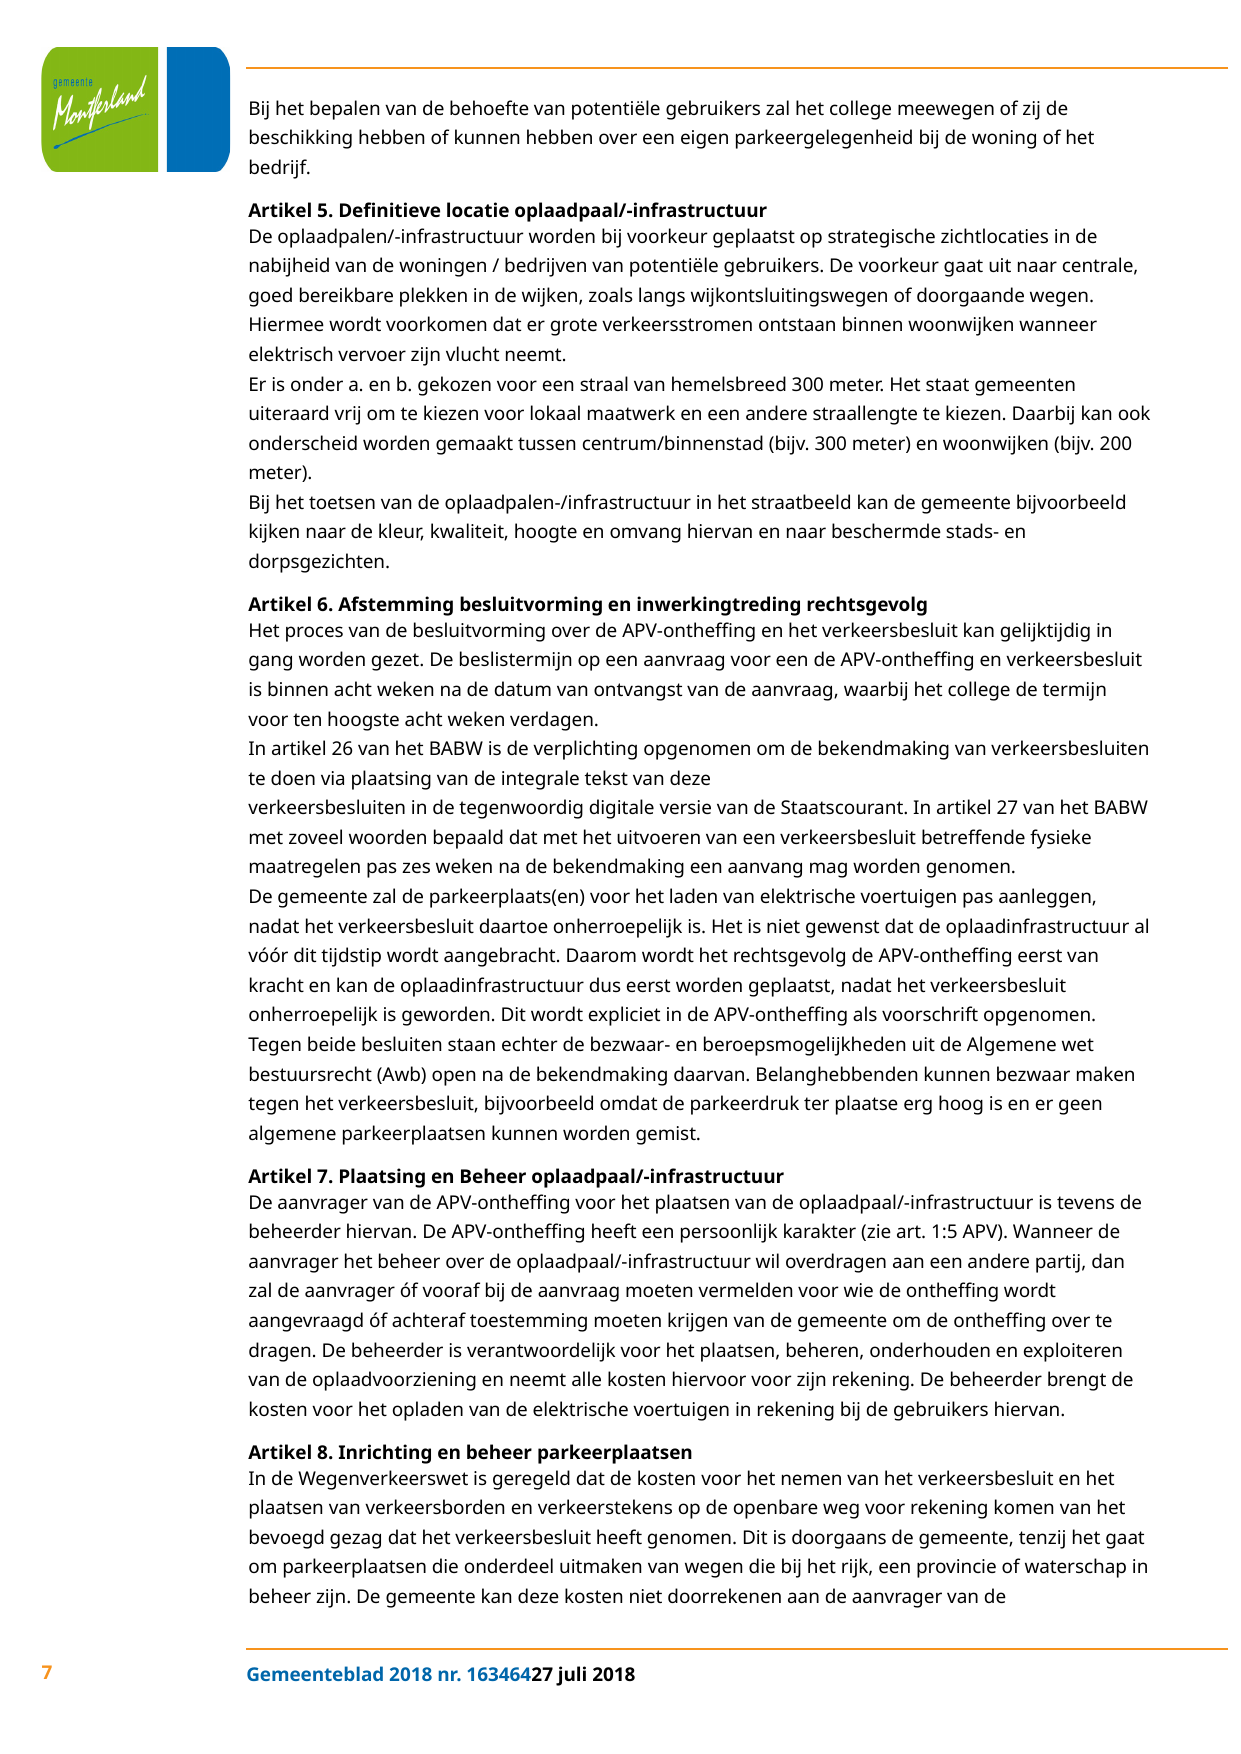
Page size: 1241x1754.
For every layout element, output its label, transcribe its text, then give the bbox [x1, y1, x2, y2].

text Artikel 6. Afstemming besluitvorming en inwerkingtreding rechtsgevolg [248, 591, 1152, 617]
text In artikel 26 van het BABW is de verplichting opgenomen om de bekendmaking van verkeersbesluiten te doen via plaatsing van de integrale tekst van deze [248, 735, 1152, 791]
text De oplaadpalen/-infrastructuur worden bij voorkeur geplaatst op strategische zichtlocaties in de nabijheid van de woningen / bedrijven van potentiële gebruikers. De voorkeur gaat uit naar centrale, goed bereikbare plekken in de wijken, zoals langs wijkontsluitingswegen of doorgaande wegen. Hiermee wordt voorkomen dat er grote verkeersstromen ontstaan binnen woonwijken wanneer elektrisch vervoer zijn vlucht neemt. [248, 223, 1152, 367]
picture [41, 47, 231, 172]
text In de Wegenverkeerswet is geregeld dat de kosten voor het nemen van het verkeersbesluit en het plaatsen van verkeersborden en verkeerstekens op de openbare weg voor rekening komen van het bevoegd gezag dat het verkeersbesluit heeft genomen. Dit is doorgaans de gemeente, tenzij het gaat om parkeerplaatsen die onderdeel uitmaken van wegen die bij het rijk, een provincie of waterschap in beheer zijn. De gemeente kan deze kosten niet doorrekenen aan de aanvrager van de [248, 1465, 1152, 1609]
text Het proces van de besluitvorming over de APV-ontheffing en het verkeersbesluit kan gelijktijdig in gang worden gezet. De beslistermijn op een aanvraag voor een de APV-ontheffing en verkeersbesluit is binnen acht weken na de datum van ontvangst van de aanvraag, waarbij het college de termijn voor ten hoogste acht weken verdagen. [248, 617, 1152, 732]
text Tegen beide besluiten staan echter de bezwaar- en beroepsmogelijkheden uit de Algemene wet bestuursrecht (Awb) open na de bekendmaking daarvan. Belanghebbenden kunnen bezwaar maken tegen het verkeersbesluit, bijvoorbeeld omdat de parkeerdruk ter plaatse erg hoog is en er geen algemene parkeerplaatsen kunnen worden gemist. [248, 1031, 1152, 1146]
text Artikel 7. Plaatsing en Beheer oplaadpaal/-infrastructuur [248, 1163, 1152, 1189]
text Artikel 8. Inrichting en beheer parkeerplaatsen [248, 1439, 1152, 1465]
text verkeersbesluiten in de tegenwoordig digitale versie van de Staatscourant. In artikel 27 van het BABW met zoveel woorden bepaald dat met het uitvoeren van een verkeersbesluit betreffende fysieke maatregelen pas zes weken na de bekendmaking een aanvang mag worden genomen. [248, 794, 1152, 879]
text De gemeente zal de parkeerplaats(en) voor het laden van elektrische voertuigen pas aanleggen, nadat het verkeersbesluit daartoe onherroepelijk is. Het is niet gewenst dat de oplaadinfrastructuur al vóór dit tijdstip wordt aangebracht. Daarom wordt het rechtsgevolg de APV-ontheffing eerst van kracht en kan de oplaadinfrastructuur dus eerst worden geplaatst, nadat het verkeersbesluit onherroepelijk is geworden. Dit wordt expliciet in de APV-ontheffing als voorschrift opgenomen. [248, 883, 1152, 1027]
text Bij het bepalen van de behoefte van potentiële gebruikers zal het college meewegen of zij de beschikking hebben of kunnen hebben over een eigen parkeergelegenheid bij de woning of het bedrijf. [248, 95, 1152, 180]
text De aanvrager van de APV-ontheffing voor het plaatsen van de oplaadpaal/-infrastructuur is tevens de beheerder hiervan. De APV-ontheffing heeft een persoonlijk karakter (zie art. 1:5 APV). Wanneer de aanvrager het beheer over de oplaadpaal/-infrastructuur wil overdragen aan een andere partij, dan zal de aanvrager óf vooraf bij de aanvraag moeten vermelden voor wie de ontheffing wordt aangevraagd óf achteraf toestemming moeten krijgen van de gemeente om de ontheffing over te dragen. De beheerder is verantwoordelijk voor het plaatsen, beheren, onderhouden en exploiteren van de oplaadvoorziening en neemt alle kosten hiervoor voor zijn rekening. De beheerder brengt de kosten voor het opladen van de elektrische voertuigen in rekening bij de gebruikers hiervan. [248, 1189, 1152, 1422]
text Artikel 5. Definitieve locatie oplaadpaal/-infrastructuur [248, 197, 1152, 223]
text Bij het toetsen van de oplaadpalen-/infrastructuur in het straatbeeld kan de gemeente bijvoorbeeld kijken naar de kleur, kwaliteit, hoogte en omvang hiervan en naar beschermde stads- en dorpsgezichten. [248, 489, 1152, 574]
text Er is onder a. en b. gekozen voor een straal van hemelsbreed 300 meter. Het staat gemeenten uiteraard vrij om te kiezen voor lokaal maatwerk en een andere straallengte te kiezen. Daarbij kan ook onderscheid worden gemaakt tussen centrum/binnenstad (bijv. 300 meter) en woonwijken (bijv. 200 meter). [248, 371, 1152, 485]
